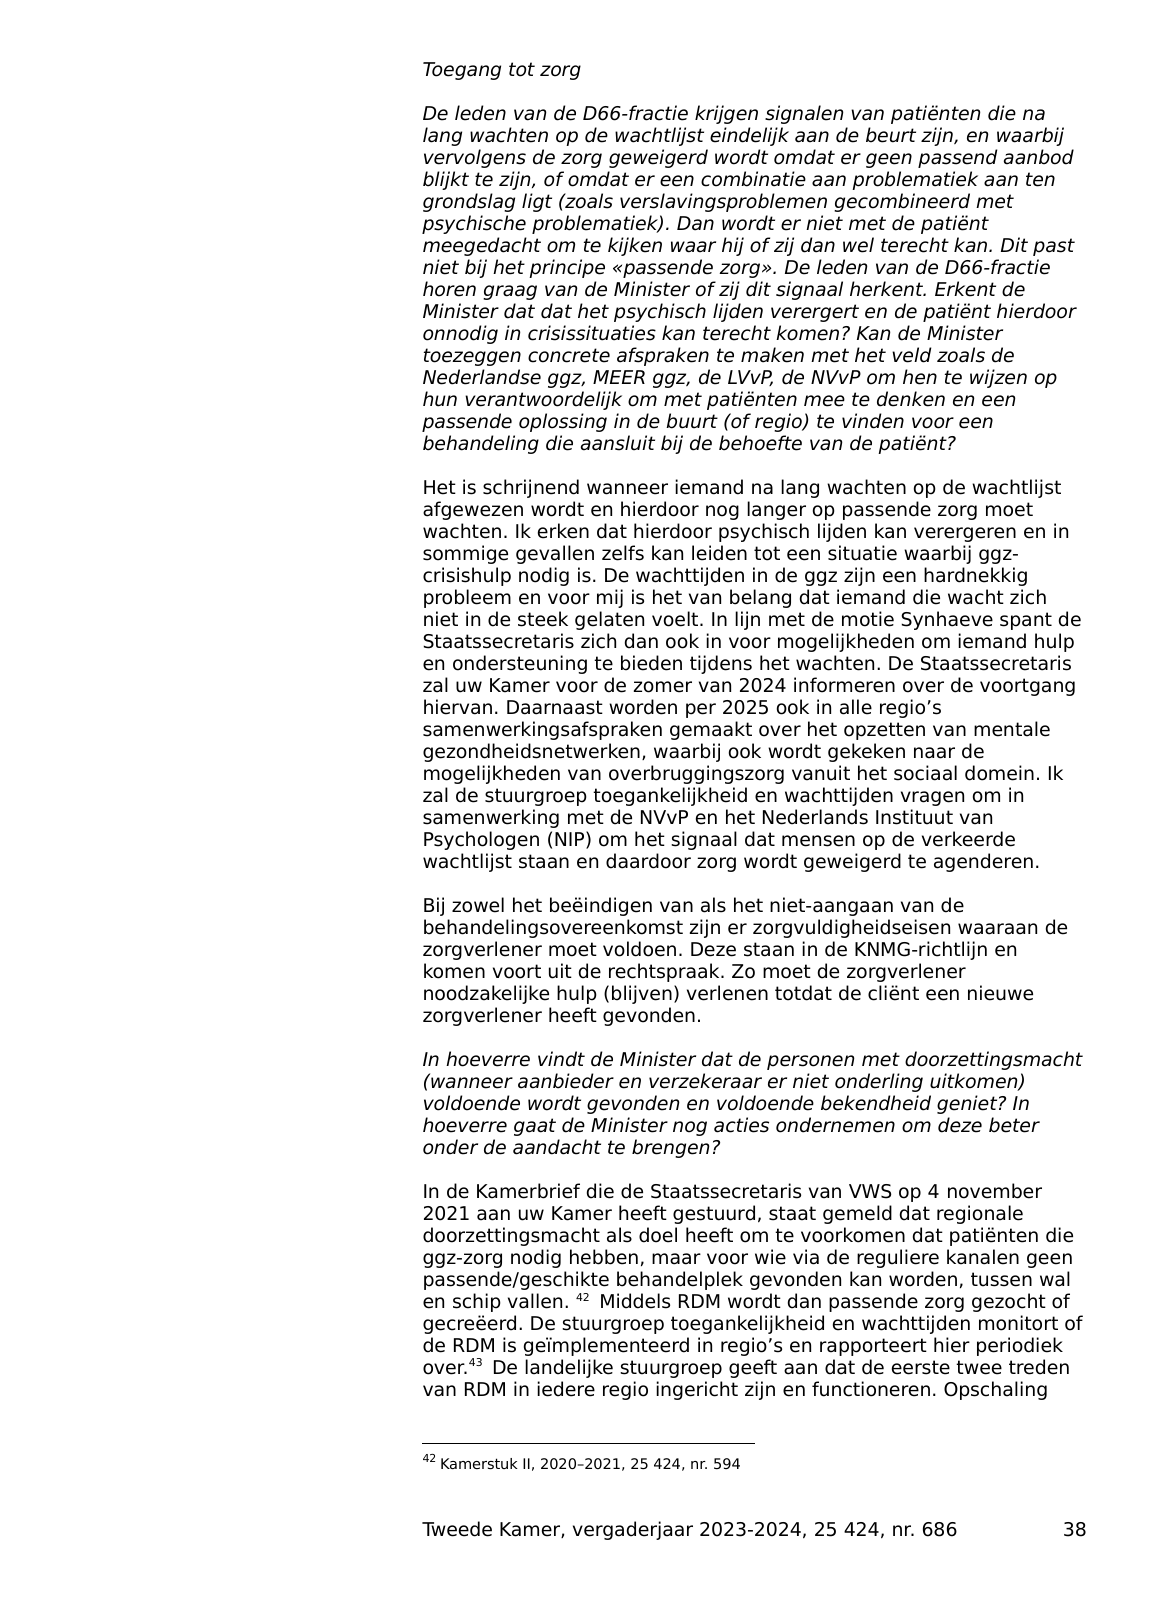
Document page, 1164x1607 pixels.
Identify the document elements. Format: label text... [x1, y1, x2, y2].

text In de Kamerbrief die de Staatssecretaris van VWS op 4 november 2021 aan uw Kamer heeft gestuurd, staat gemeld dat regionale doorzettingsmacht als doel heeft om te voorkomen dat patiënten die ggz-zorg nodig hebben, maar voor wie via de reguliere kanalen geen passende/geschikte behandelplek gevonden kan worden, tussen wal en schip vallen. Middels RDM wordt dan passende zorg gezocht of gecreëerd. De stuurgroep toegankelijkheid en wachttijden monitort of de RDM is geïmplementeerd in regio’s en rapporteert hier periodiek over. De landelijke stuurgroep geeft aan dat de eerste twee treden van RDM in iedere regio ingericht zijn en functioneren. Opschaling [422, 1181, 1087, 1401]
text In hoeverre vindt de Minister dat de personen met doorzettingsmacht (wanneer aanbieder en verzekeraar er niet onderling uitkomen) voldoende wordt gevonden en voldoende bekendheid geniet? In hoeverre gaat de Minister nog acties ondernemen om deze beter onder de aandacht te brengen? [422, 1049, 1087, 1159]
text Het is schrijnend wanneer iemand na lang wachten op de wachtlijst afgewezen wordt en hierdoor nog langer op passende zorg moet wachten. Ik erken dat hierdoor psychisch lijden kan verergeren en in sommige gevallen zelfs kan leiden tot een situatie waarbij ggz-crisishulp nodig is. De wachttijden in de ggz zijn een hardnekkig probleem en voor mij is het van belang dat iemand die wacht zich niet in de steek gelaten voelt. In lijn met de motie Synhaeve spant de Staatssecretaris zich dan ook in voor mogelijkheden om iemand hulp en ondersteuning te bieden tijdens het wachten. De Staatssecretaris zal uw Kamer voor de zomer van 2024 informeren over de voortgang hiervan. Daarnaast worden per 2025 ook in alle regio’s samenwerkingsafspraken gemaakt over het opzetten van mentale gezondheidsnetwerken, waarbij ook wordt gekeken naar de mogelijkheden van overbruggingszorg vanuit het sociaal domein. Ik zal de stuurgroep toegankelijkheid en wachttijden vragen om in samenwerking met de NVvP en het Nederlands Instituut van Psychologen (NIP) om het signaal dat mensen op de verkeerde wachtlijst staan en daardoor zorg wordt geweigerd te agenderen. [422, 477, 1087, 873]
text Kamerstuk II, 2020–2021, 25 424, nr. 594 [422, 1452, 1087, 1474]
text De leden van de D66-fractie krijgen signalen van patiënten die na lang wachten op de wachtlijst eindelijk aan de beurt zijn, en waarbij vervolgens de zorg geweigerd wordt omdat er geen passend aanbod blijkt te zijn, of omdat er een combinatie aan problematiek aan ten grondslag ligt (zoals verslavingsproblemen gecombineerd met psychische problematiek). Dan wordt er niet met de patiënt meegedacht om te kijken waar hij of zij dan wel terecht kan. Dit past niet bij het principe «passende zorg». De leden van de D66-fractie horen graag van de Minister of zij dit signaal herkent. Erkent de Minister dat dat het psychisch lijden verergert en de patiënt hierdoor onnodig in crisissituaties kan terecht komen? Kan de Minister toezeggen concrete afspraken te maken met het veld zoals de Nederlandse ggz, MEER ggz, de LVvP, de NVvP om hen te wijzen op hun verantwoordelijk om met patiënten mee te denken en een passende oplossing in de buurt (of regio) te vinden voor een behandeling die aansluit bij de behoefte van de patiënt? [422, 103, 1087, 455]
text Bij zowel het beëindigen van als het niet-aangaan van de behandelingsovereenkomst zijn er zorgvuldigheidseisen waaraan de zorgverlener moet voldoen. Deze staan in de KNMG-richtlijn en komen voort uit de rechtspraak. Zo moet de zorgverlener noodzakelijke hulp (blijven) verlenen totdat de cliënt een nieuwe zorgverlener heeft gevonden. [422, 895, 1087, 1027]
subtitle Toegang tot zorg [422, 59, 1087, 81]
